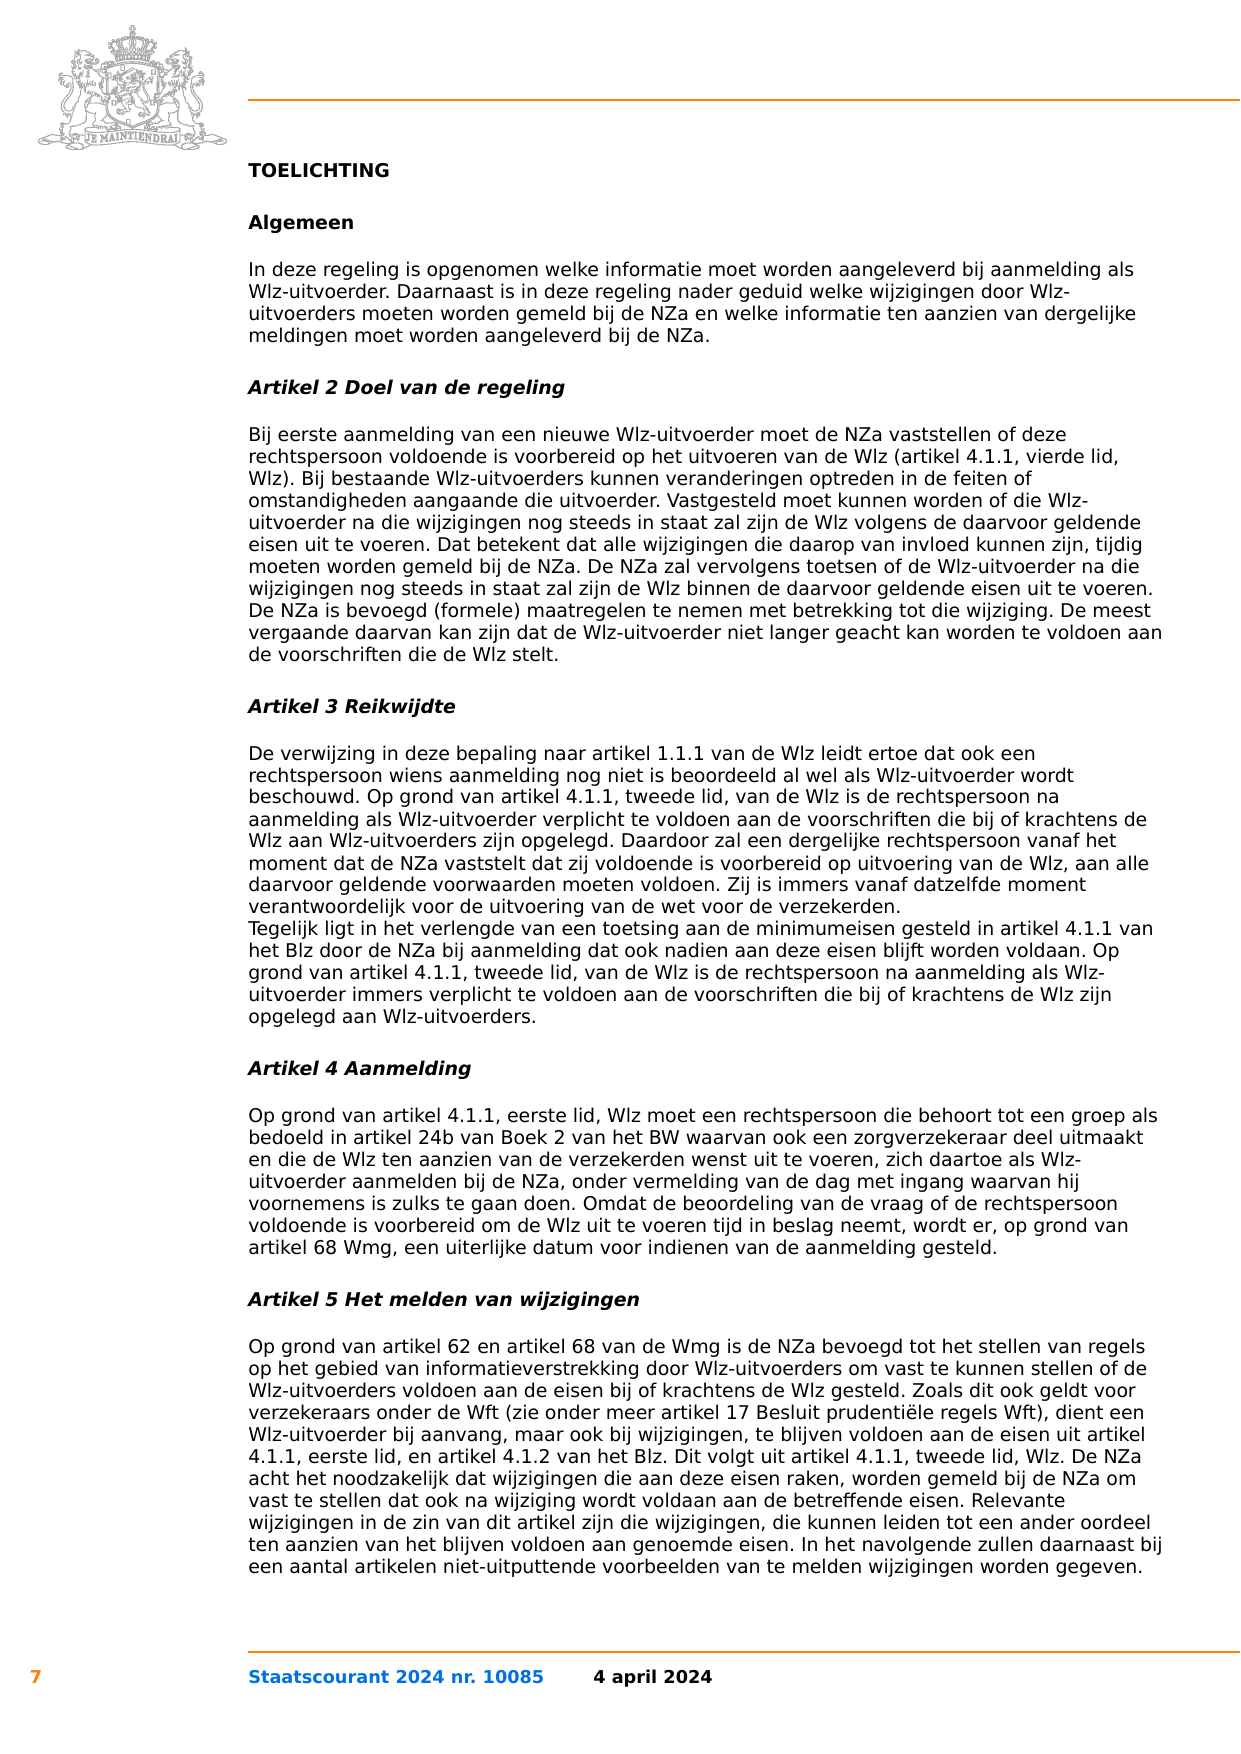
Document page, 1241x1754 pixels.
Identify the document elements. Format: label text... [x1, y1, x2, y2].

text Tegelijk ligt in het verlengde van een toetsing aan de minimumeisen gesteld in artikel 4.1.1 van het Blz door de NZa bij aanmelding dat ook nadien aan deze eisen blijft worden voldaan. Op grond van artikel 4.1.1, tweede lid, van de Wlz is de rechtspersoon na aanmelding als Wlz-uitvoerder immers verplicht te voldoen aan de voorschriften die bij of krachtens de Wlz zijn opgelegd aan Wlz-uitvoerders. [248, 918, 1163, 1028]
subtitle Artikel 4 Aanmelding [248, 1058, 1163, 1080]
subtitle Algemeen [248, 212, 1163, 234]
text Bij eerste aanmelding van een nieuwe Wlz-uitvoerder moet de NZa vaststellen of deze rechtspersoon voldoende is voorbereid op het uitvoeren van de Wlz (artikel 4.1.1, vierde lid, Wlz). Bij bestaande Wlz-uitvoerders kunnen veranderingen optreden in de feiten of omstandigheden aangaande die uitvoerder. Vastgesteld moet kunnen worden of die Wlz-uitvoerder na die wijzigingen nog steeds in staat zal zijn de Wlz volgens de daarvoor geldende eisen uit te voeren. Dat betekent dat alle wijzigingen die daarop van invloed kunnen zijn, tijdig moeten worden gemeld bij de NZa. De NZa zal vervolgens toetsen of de Wlz-uitvoerder na die wijzigingen nog steeds in staat zal zijn de Wlz binnen de daarvoor geldende eisen uit te voeren. De NZa is bevoegd (formele) maatregelen te nemen met betrekking tot die wijziging. De meest vergaande daarvan kan zijn dat de Wlz-uitvoerder niet langer geacht kan worden te voldoen aan de voorschriften die de Wlz stelt. [248, 424, 1163, 666]
text De verwijzing in deze bepaling naar artikel 1.1.1 van de Wlz leidt ertoe dat ook een rechtspersoon wiens aanmelding nog niet is beoordeeld al wel als Wlz-uitvoerder wordt beschouwd. Op grond van artikel 4.1.1, tweede lid, van de Wlz is de rechtspersoon na aanmelding als Wlz-uitvoerder verplicht te voldoen aan de voorschriften die bij of krachtens de Wlz aan Wlz-uitvoerders zijn opgelegd. Daardoor zal een dergelijke rechtspersoon vanaf het moment dat de NZa vaststelt dat zij voldoende is voorbereid op uitvoering van de Wlz, aan alle daarvoor geldende voorwaarden moeten voldoen. Zij is immers vanaf datzelfde moment verantwoordelijk voor de uitvoering van de wet voor de verzekerden. [248, 742, 1163, 918]
subtitle Artikel 3 Reikwijdte [248, 696, 1163, 717]
text Op grond van artikel 62 en artikel 68 van de Wmg is de NZa bevoegd tot het stellen van regels op het gebied van informatieverstrekking door Wlz-uitvoerders om vast te kunnen stellen of de Wlz-uitvoerders voldoen aan de eisen bij of krachtens de Wlz gesteld. Zoals dit ook geldt voor verzekeraars onder de Wft (zie onder meer artikel 17 Besluit prudentiële regels Wft), dient een Wlz-uitvoerder bij aanvang, maar ook bij wijzigingen, te blijven voldoen aan de eisen uit artikel 4.1.1, eerste lid, en artikel 4.1.2 van het Blz. Dit volgt uit artikel 4.1.1, tweede lid, Wlz. De NZa acht het noodzakelijk dat wijzigingen die aan deze eisen raken, worden gemeld bij de NZa om vast te stellen dat ook na wijziging wordt voldaan aan de betreffende eisen. Relevante wijzigingen in de zin van dit artikel zijn die wijzigingen, die kunnen leiden tot een ander oordeel ten aanzien van het blijven voldoen aan genoemde eisen. In het navolgende zullen daarnaast bij een aantal artikelen niet-uitputtende voorbeelden van te melden wijzigingen worden gegeven. [248, 1336, 1163, 1578]
subtitle Artikel 5 Het melden van wijzigingen [248, 1289, 1163, 1311]
subtitle TOELICHTING [248, 160, 1163, 182]
picture [38, 25, 227, 150]
text In deze regeling is opgenomen welke informatie moet worden aangeleverd bij aanmelding als Wlz-uitvoerder. Daarnaast is in deze regeling nader geduid welke wijzigingen door Wlz-uitvoerders moeten worden gemeld bij de NZa en welke informatie ten aanzien van dergelijke meldingen moet worden aangeleverd bij de NZa. [248, 259, 1163, 347]
subtitle Artikel 2 Doel van de regeling [248, 377, 1163, 399]
text Op grond van artikel 4.1.1, eerste lid, Wlz moet een rechtspersoon die behoort tot een groep als bedoeld in artikel 24b van Boek 2 van het BW waarvan ook een zorgverzekeraar deel uitmaakt en die de Wlz ten aanzien van de verzekerden wenst uit te voeren, zich daartoe als Wlz-uitvoerder aanmelden bij de NZa, onder vermelding van de dag met ingang waarvan hij voornemens is zulks te gaan doen. Omdat de beoordeling van de vraag of de rechtspersoon voldoende is voorbereid om de Wlz uit te voeren tijd in beslag neemt, wordt er, op grond van artikel 68 Wmg, een uiterlijke datum voor indienen van de aanmelding gesteld. [248, 1105, 1163, 1259]
